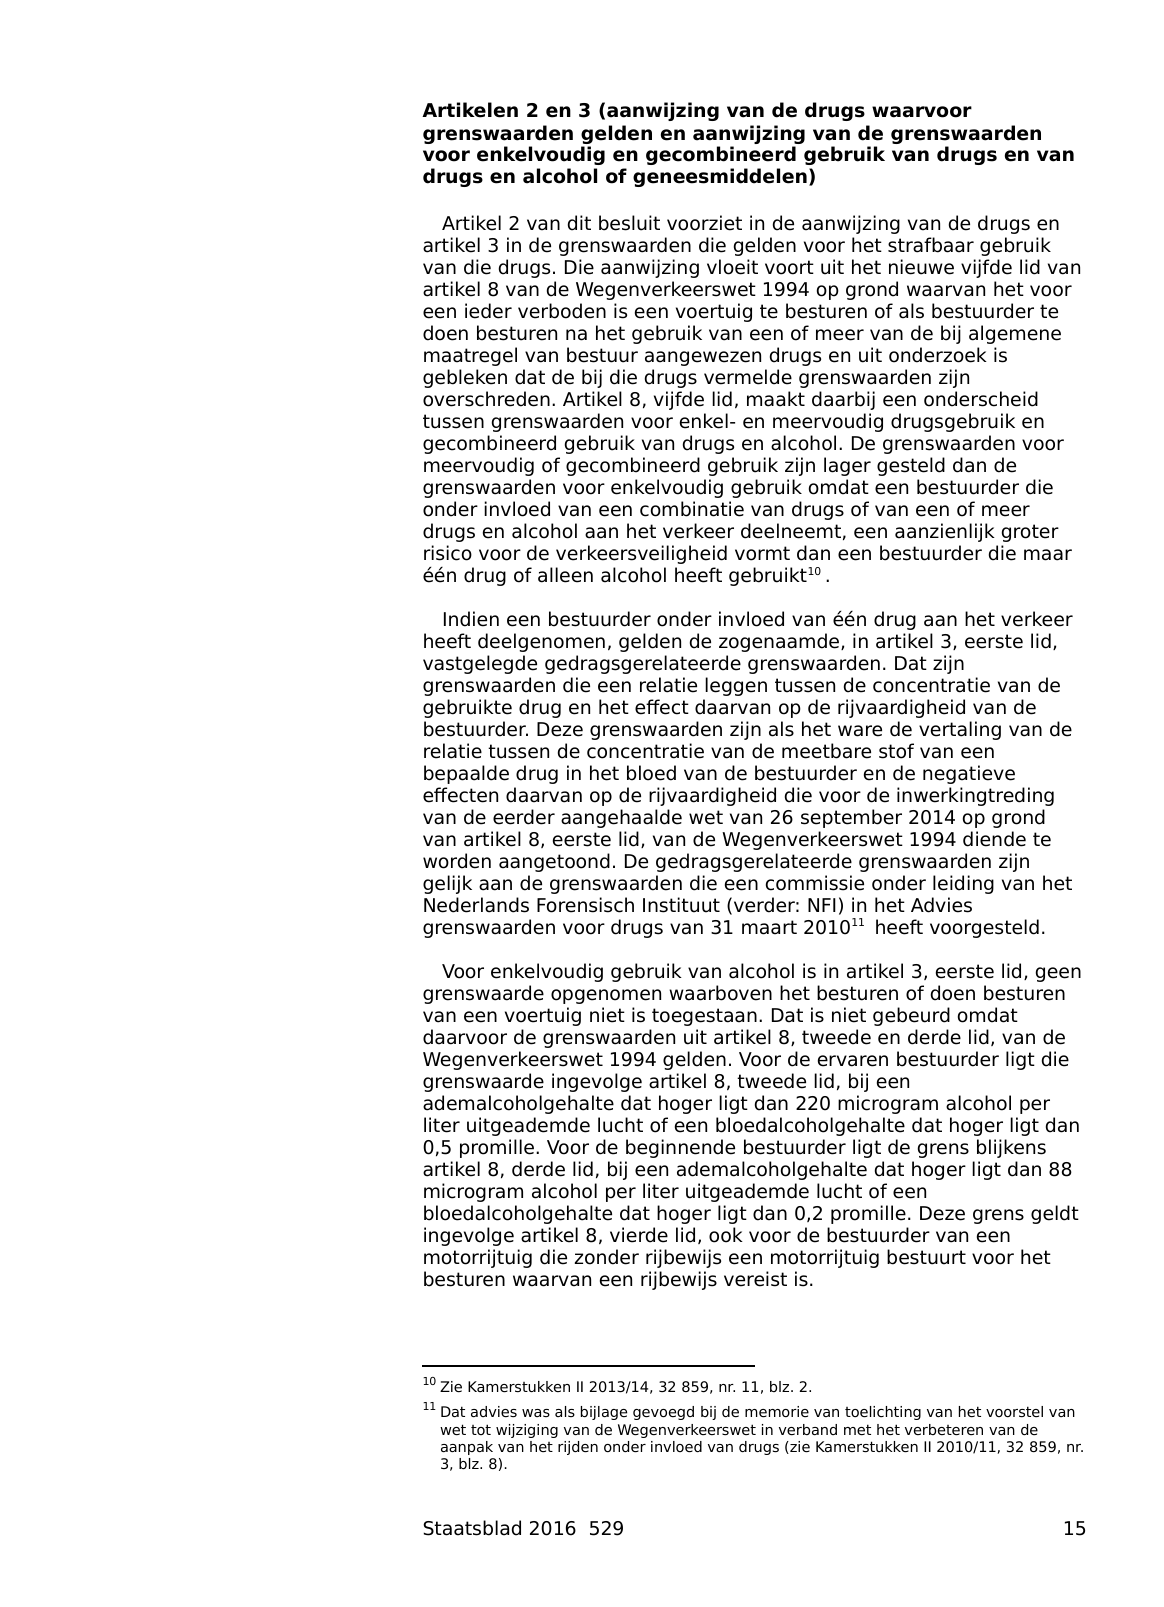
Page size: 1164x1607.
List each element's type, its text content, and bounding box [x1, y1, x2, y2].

text Voor enkelvoudig gebruik van alcohol is in artikel 3, eerste lid, geen grenswaarde opgenomen waarboven het besturen of doen besturen van een voertuig niet is toegestaan. Dat is niet gebeurd omdat daarvoor de grenswaarden uit artikel 8, tweede en derde lid, van de Wegenverkeerswet 1994 gelden. Voor de ervaren bestuurder ligt die grenswaarde ingevolge artikel 8, tweede lid, bij een ademalcoholgehalte dat hoger ligt dan 220 microgram alcohol per liter uitgeademde lucht of een bloedalcoholgehalte dat hoger ligt dan 0,5 promille. Voor de beginnende bestuurder ligt de grens blijkens artikel 8, derde lid, bij een ademalcoholgehalte dat hoger ligt dan 88 microgram alcohol per liter uitgeademde lucht of een bloedalcoholgehalte dat hoger ligt dan 0,2 promille. Deze grens geldt ingevolge artikel 8, vierde lid, ook voor de bestuurder van een motorrijtuig die zonder rijbewijs een motorrijtuig bestuurt voor het besturen waarvan een rijbewijs vereist is. [422, 961, 1087, 1291]
text Indien een bestuurder onder invloed van één drug aan het verkeer heeft deelgenomen, gelden de zogenaamde, in artikel 3, eerste lid, vastgelegde gedragsgerelateerde grenswaarden. Dat zijn grenswaarden die een relatie leggen tussen de concentratie van de gebruikte drug en het effect daarvan op de rijvaardigheid van de bestuurder. Deze grenswaarden zijn als het ware de vertaling van de relatie tussen de concentratie van de meetbare stof van een bepaalde drug in het bloed van de bestuurder en de negatieve effecten daarvan op de rijvaardigheid die voor de inwerkingtreding van de eerder aangehaalde wet van 26 september 2014 op grond van artikel 8, eerste lid, van de Wegenverkeerswet 1994 diende te worden aangetoond. De gedragsgerelateerde grenswaarden zijn gelijk aan de grenswaarden die een commissie onder leiding van het Nederlands Forensisch Instituut (verder: NFI) in het Advies grenswaarden voor drugs van 31 maart 2010 heeft voorgesteld. [422, 609, 1087, 939]
text Zie Kamerstukken II 2013/14, 32 859, nr. 11, blz. 2. [422, 1375, 1087, 1397]
text Dat advies was als bijlage gevoegd bij de memorie van toelichting van het voorstel van wet tot wijziging van de Wegenverkeerswet in verband met het verbeteren van de aanpak van het rijden onder invloed van drugs (zie Kamerstukken II 2010/11, 32 859, nr. 3, blz. 8). [422, 1400, 1087, 1473]
text Artikel 2 van dit besluit voorziet in de aanwijzing van de drugs en artikel 3 in de grenswaarden die gelden voor het strafbaar gebruik van die drugs. Die aanwijzing vloeit voort uit het nieuwe vijfde lid van artikel 8 van de Wegenverkeerswet 1994 op grond waarvan het voor een ieder verboden is een voertuig te besturen of als bestuurder te doen besturen na het gebruik van een of meer van de bij algemene maatregel van bestuur aangewezen drugs en uit onderzoek is gebleken dat de bij die drugs vermelde grenswaarden zijn overschreden. Artikel 8, vijfde lid, maakt daarbij een onderscheid tussen grenswaarden voor enkel- en meervoudig drugsgebruik en gecombineerd gebruik van drugs en alcohol. De grenswaarden voor meervoudig of gecombineerd gebruik zijn lager gesteld dan de grenswaarden voor enkelvoudig gebruik omdat een bestuurder die onder invloed van een combinatie van drugs of van een of meer drugs en alcohol aan het verkeer deelneemt, een aanzienlijk groter risico voor de verkeersveiligheid vormt dan een bestuurder die maar één drug of alleen alcohol heeft gebruikt. [422, 213, 1087, 587]
subtitle Artikelen 2 en 3 (aanwijzing van de drugs waarvoor grenswaarden gelden en aanwijzing van de grenswaarden voor enkelvoudig en gecombineerd gebruik van drugs en van drugs en alcohol of geneesmiddelen) [422, 100, 1087, 188]
